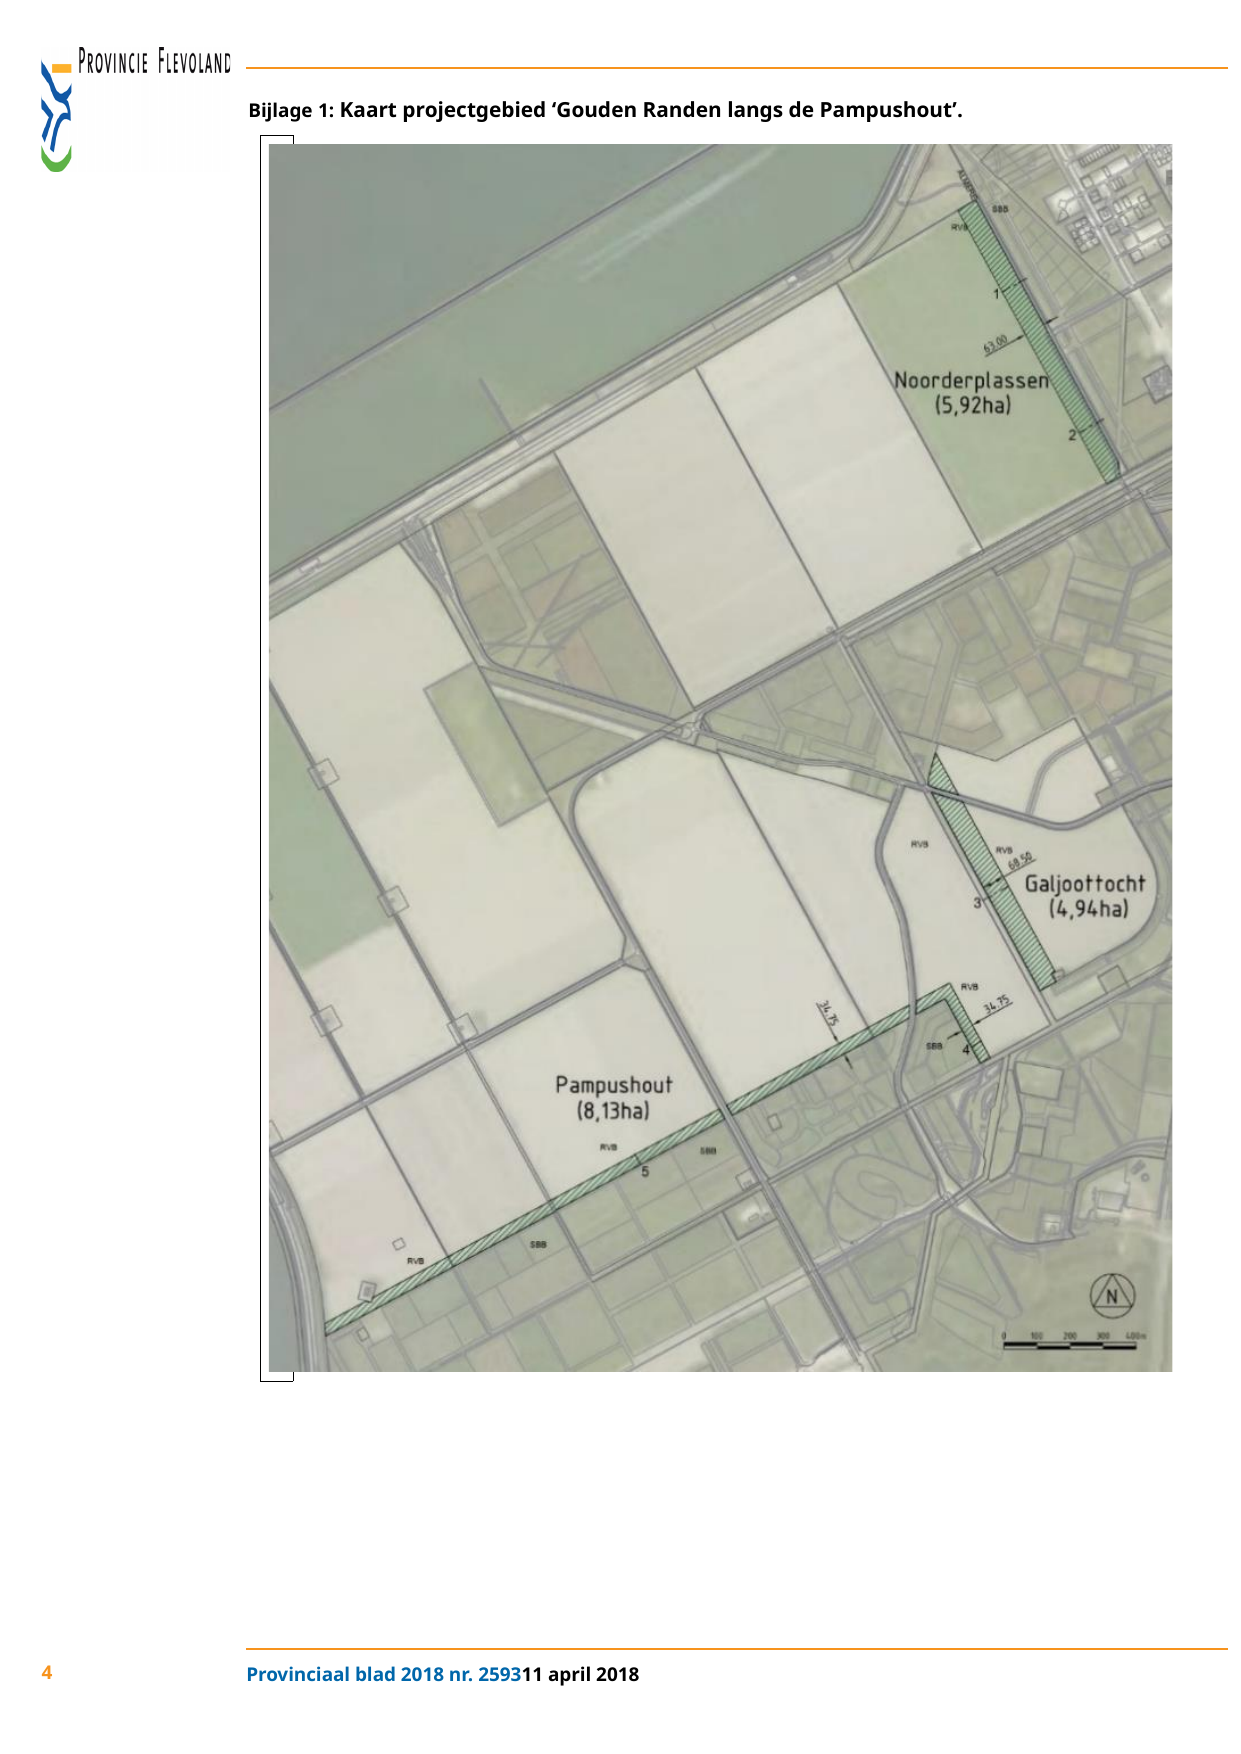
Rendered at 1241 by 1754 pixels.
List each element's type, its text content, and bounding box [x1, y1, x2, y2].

picture [41, 47, 231, 172]
text Bijlage 1: Kaart projectgebied ‘Gouden Randen langs de Pampushout’. [248, 95, 1152, 123]
picture [268, 144, 1173, 1372]
